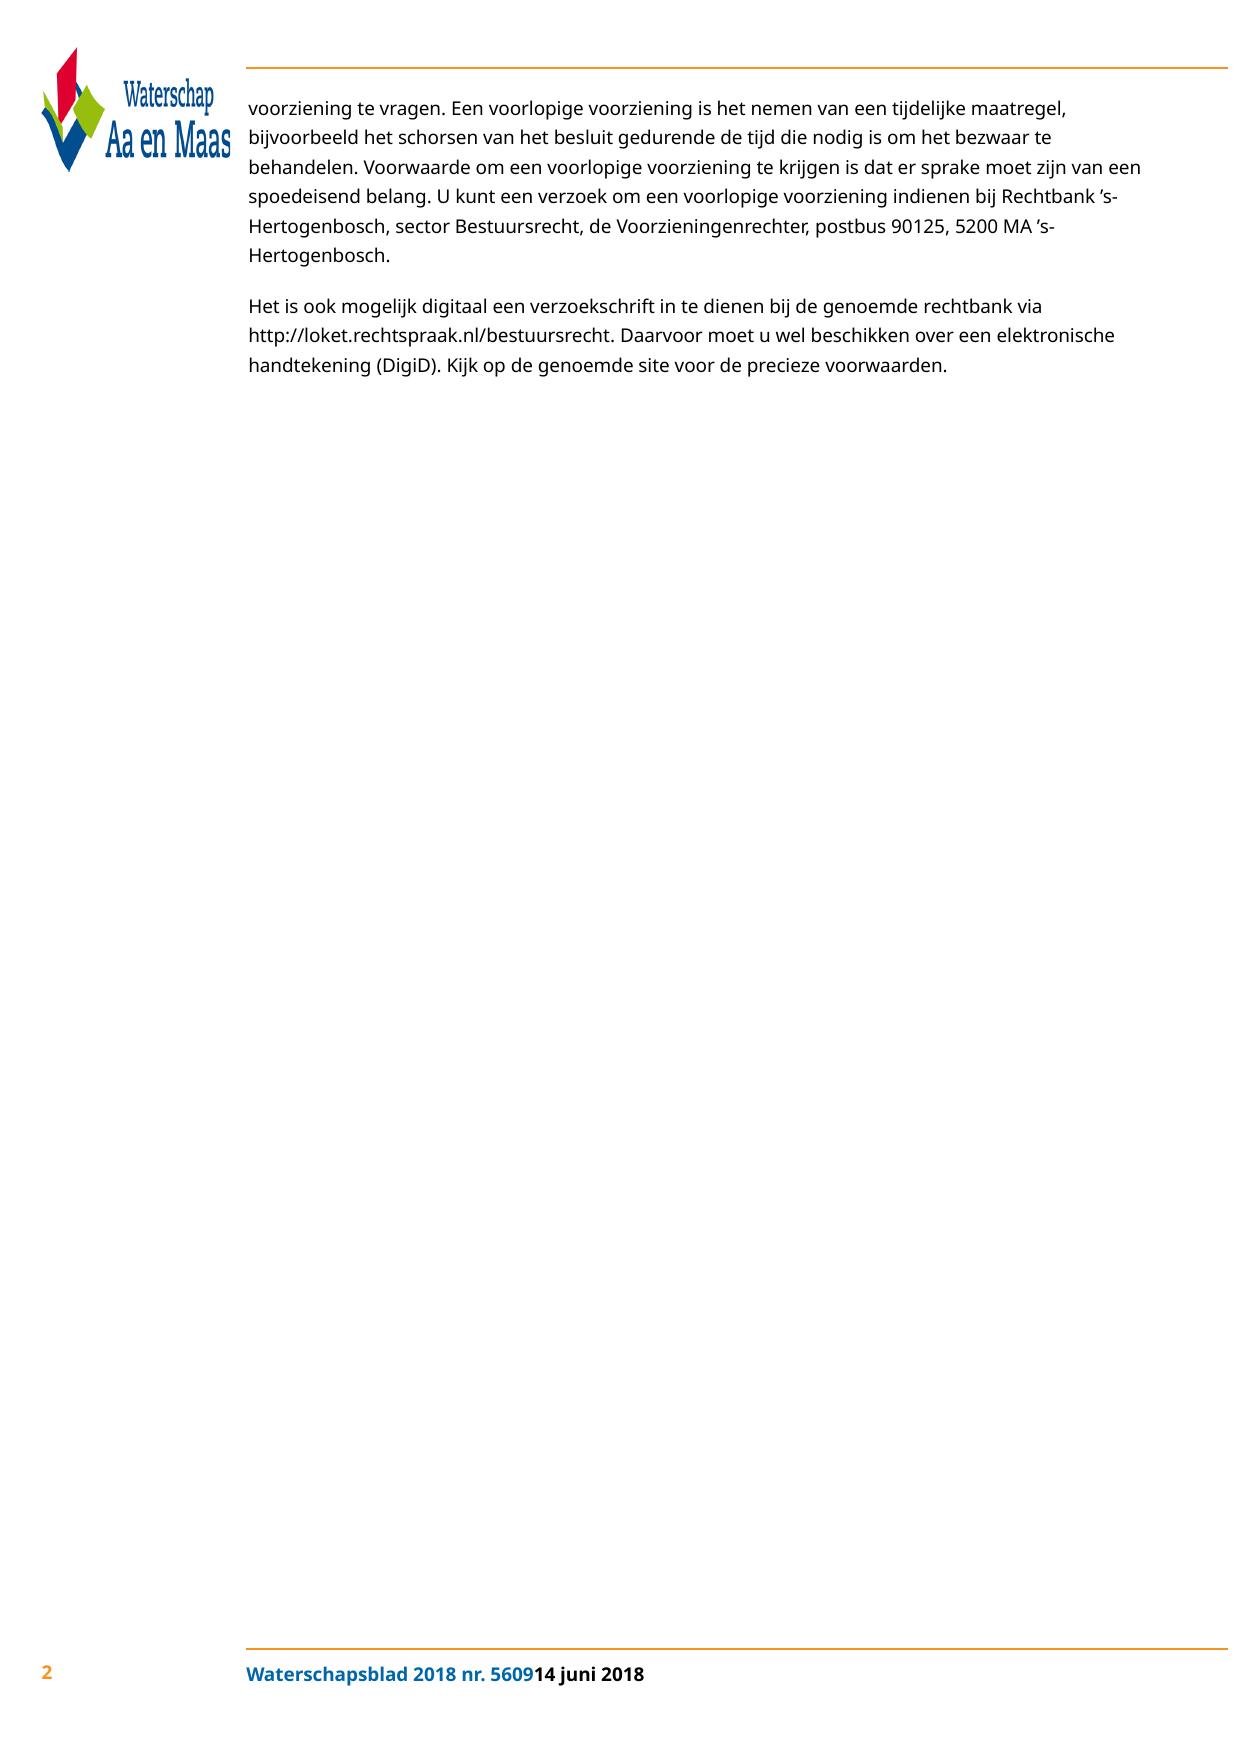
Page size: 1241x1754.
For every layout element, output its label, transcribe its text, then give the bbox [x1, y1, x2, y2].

text Het is ook mogelijk digitaal een verzoekschrift in te dienen bij de genoemde rechtbank via http://loket.rechtspraak.nl/bestuursrecht. Daarvoor moet u wel beschikken over een elektronische handtekening (DigiD). Kijk op de genoemde site voor de precieze voorwaarden. [248, 293, 1152, 378]
picture [41, 47, 231, 172]
text voorziening te vragen. Een voorlopige voorziening is het nemen van een tijdelijke maatregel, bijvoorbeeld het schorsen van het besluit gedurende de tijd die nodig is om het bezwaar te behandelen. Voorwaarde om een voorlopige voorziening te krijgen is dat er sprake moet zijn van een spoedeisend belang. U kunt een verzoek om een voorlopige voorziening indienen bij Rechtbank ’s-Hertogenbosch, sector Bestuursrecht, de Voorzieningenrechter, postbus 90125, 5200 MA ’s-Hertogenbosch. [248, 95, 1152, 268]
